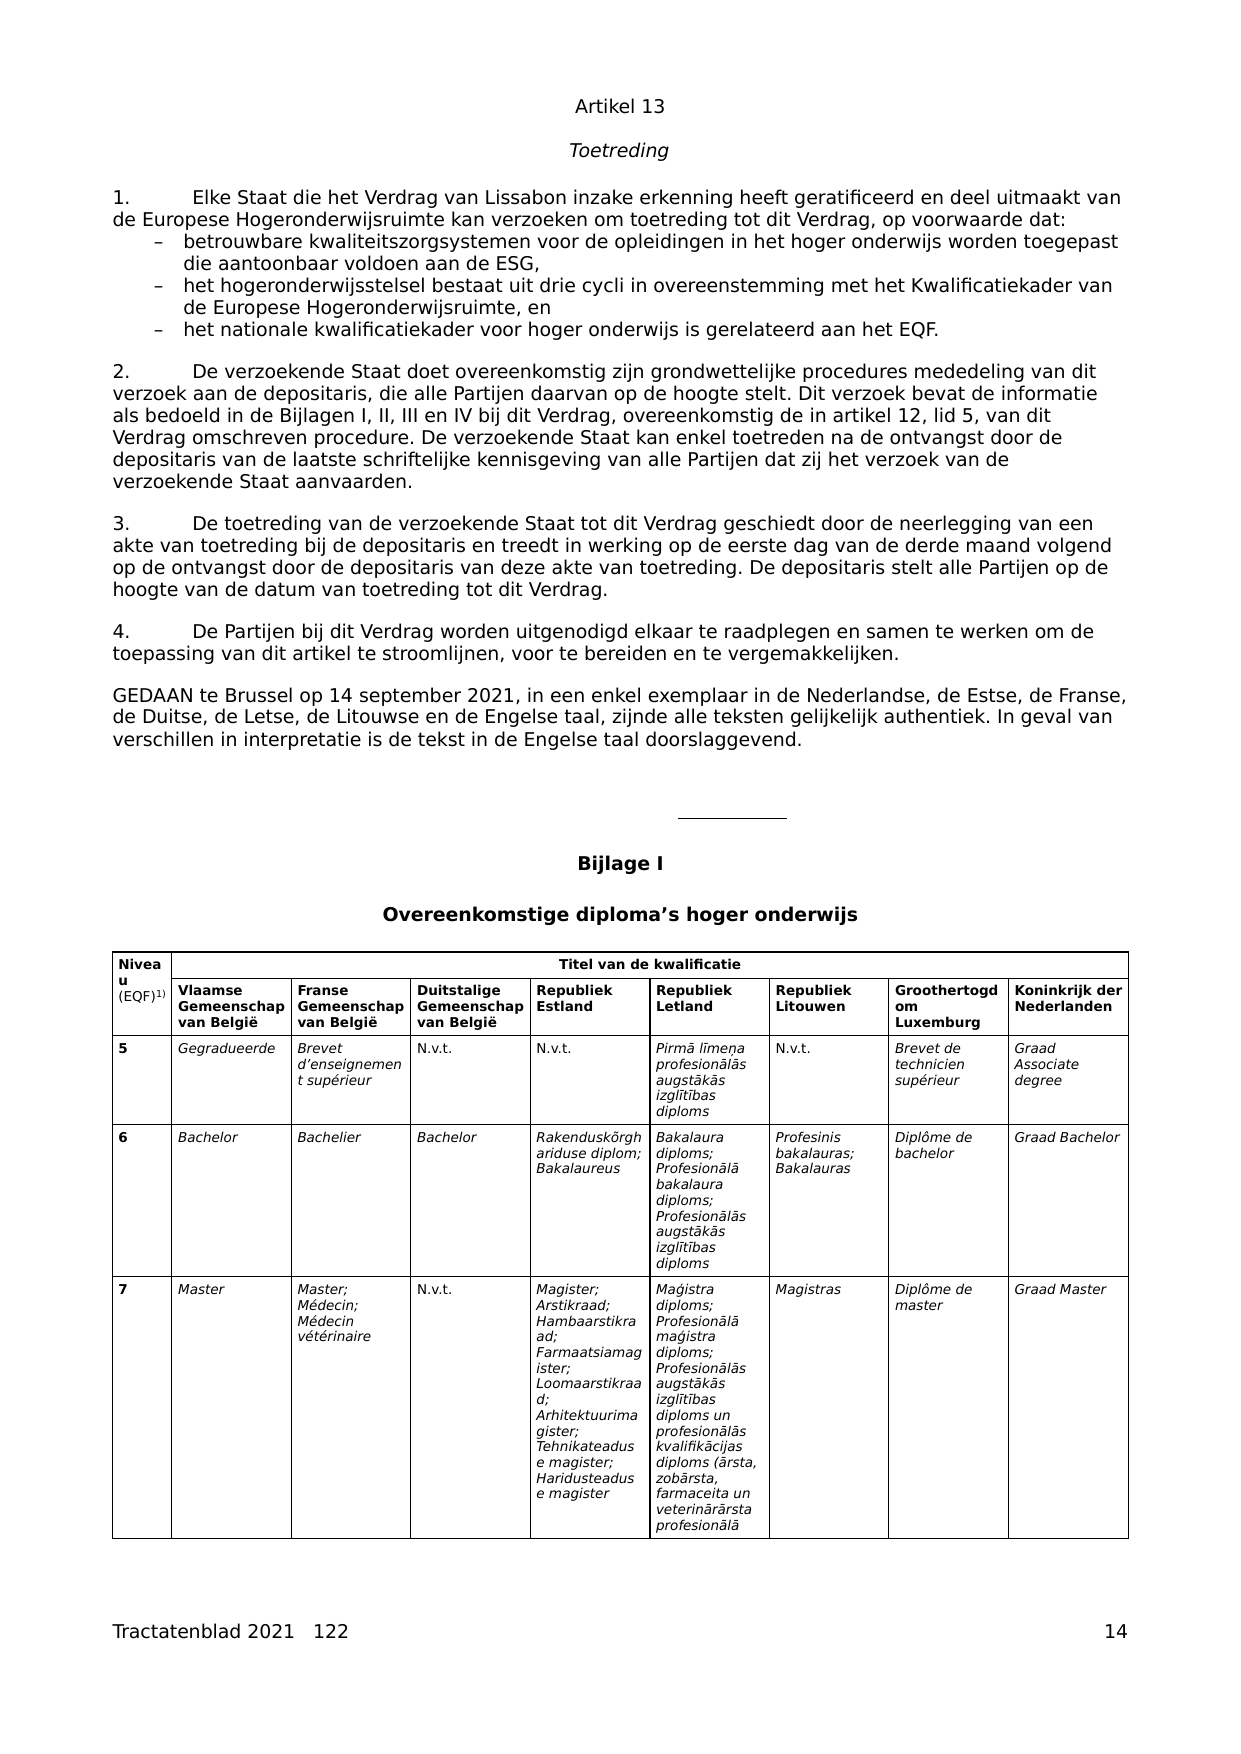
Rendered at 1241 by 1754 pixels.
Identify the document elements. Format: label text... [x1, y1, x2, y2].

table_cell Groothertogdom Luxemburg [889, 979, 1008, 1035]
table_cell Diplôme de master [889, 1277, 1008, 1538]
table_cell Magister; Arstikraad; Hambaarstikraad; Farmaatsiamagister; Loomaarstikraad; Arhitektuurimagister; Tehnikateaduse magister; Haridusteaduse magister [531, 1277, 649, 1538]
table_cell Bachelor [411, 1125, 530, 1276]
table_cell Bakalaura diploms; Profesionālā bakalaura diploms; Profesionālās augstākās izglītības diploms [651, 1125, 769, 1276]
table_cell Rakenduskõrghariduse diplom; Bakalaureus [531, 1125, 649, 1276]
table_cell N.v.t. [411, 1036, 530, 1124]
table_cell Pirmā līmeņa profesionālās augstākās izglītības diploms [651, 1036, 769, 1124]
table_cell N.v.t. [531, 1036, 649, 1124]
text – het nationale kwalificatiekader voor hoger onderwijs is gerelateerd aan het EQF. [153, 319, 1128, 341]
table_cell Maģistra diploms; Profesionālā maģistra diploms; Profesionālās augstākās izglītības diploms un profesionālās kvalifikācijas diploms (ārsta, zobārsta, farmaceita un veterinārārsta profesionālā [651, 1277, 769, 1538]
table_cell Brevet d’enseignement supérieur [292, 1036, 410, 1124]
table_cell Graad Associate degree [1009, 1036, 1128, 1124]
text – het hogeronderwijsstelsel bestaat uit drie cycli in overeenstemming met het Kwalificatiekader van de Europese Hogeronderwijsruimte, en [153, 275, 1128, 319]
subtitle Overeenkomstige diploma’s hoger onderwijs [112, 904, 1128, 926]
subtitle Artikel 13 Toetreding [112, 96, 1128, 162]
table_cell 5 [113, 1036, 171, 1124]
table_cell Graad Master [1009, 1277, 1128, 1538]
table_cell Master [172, 1277, 291, 1538]
text 3. De toetreding van de verzoekende Staat tot dit Verdrag geschiedt door de neerlegging van een akte van toetreding bij de depositaris en treedt in werking op de eerste dag van de derde maand volgend op de ontvangst door de depositaris van deze akte van toetreding. De depositaris stelt alle Partijen op de hoogte van de datum van toetreding tot dit Verdrag. [112, 513, 1128, 601]
text 4. De Partijen bij dit Verdrag worden uitgenodigd elkaar te raadplegen en samen te werken om de toepassing van dit artikel te stroomlijnen, voor te bereiden en te vergemakkelijken. [112, 621, 1128, 664]
table_cell Republiek Estland [531, 979, 649, 1035]
table_cell Bachelor [172, 1125, 291, 1276]
table_cell Master; Médecin; Médecin vétérinaire [292, 1277, 410, 1538]
table_cell Vlaamse Gemeenschap van België [172, 979, 291, 1035]
text – betrouwbare kwaliteitszorgsystemen voor de opleidingen in het hoger onderwijs worden toegepast die aantoonbaar voldoen aan de ESG, [153, 231, 1128, 275]
table_cell Franse Gemeenschap van België [292, 979, 410, 1035]
table_cell N.v.t. [770, 1036, 888, 1124]
table_header Niveau (EQF)1) [113, 953, 171, 1035]
table_cell Bachelier [292, 1125, 410, 1276]
subtitle Bijlage I [112, 852, 1128, 874]
table_cell Republiek Litouwen [770, 979, 888, 1035]
table_cell 7 [113, 1277, 171, 1538]
text 2. De verzoekende Staat doet overeenkomstig zijn grondwettelijke procedures mededeling van dit verzoek aan de depositaris, die alle Partijen daarvan op de hoogte stelt. Dit verzoek bevat de informatie als bedoeld in de Bijlagen I, II, III en IV bij dit Verdrag, overeenkomstig de in artikel 12, lid 5, van dit Verdrag omschreven procedure. De verzoekende Staat kan enkel toetreden na de ontvangst door de depositaris van de laatste schriftelijke kennisgeving van alle Partijen dat zij het verzoek van de verzoekende Staat aanvaarden. [112, 361, 1128, 493]
table_cell N.v.t. [411, 1277, 530, 1538]
table_cell Koninkrijk der Nederlanden [1009, 979, 1128, 1035]
text GEDAAN te Brussel op 14 september 2021, in een enkel exemplaar in de Nederlandse, de Estse, de Franse, de Duitse, de Letse, de Litouwse en de Engelse taal, zijnde alle teksten gelijkelijk authentiek. In geval van verschillen in interpretatie is de tekst in de Engelse taal doorslaggevend. [112, 684, 1128, 750]
table_cell Brevet de technicien supérieur [889, 1036, 1008, 1124]
table_cell 6 [113, 1125, 171, 1276]
table_cell Profesinis bakalauras; Bakalauras [770, 1125, 888, 1276]
table_cell Gegradueerde [172, 1036, 291, 1124]
table_cell Magistras [770, 1277, 888, 1538]
table_cell Diplôme de bachelor [889, 1125, 1008, 1276]
table_cell Republiek Letland [651, 979, 769, 1035]
table_cell Duitstalige Gemeenschap van België [411, 979, 530, 1035]
table_cell Graad Bachelor [1009, 1125, 1128, 1276]
table_header Titel van de kwalificatie [172, 953, 1128, 977]
text 1. Elke Staat die het Verdrag van Lissabon inzake erkenning heeft geratificeerd en deel uitmaakt van de Europese Hogeronderwijsruimte kan verzoeken om toetreding tot dit Verdrag, op voorwaarde dat: [112, 187, 1128, 231]
